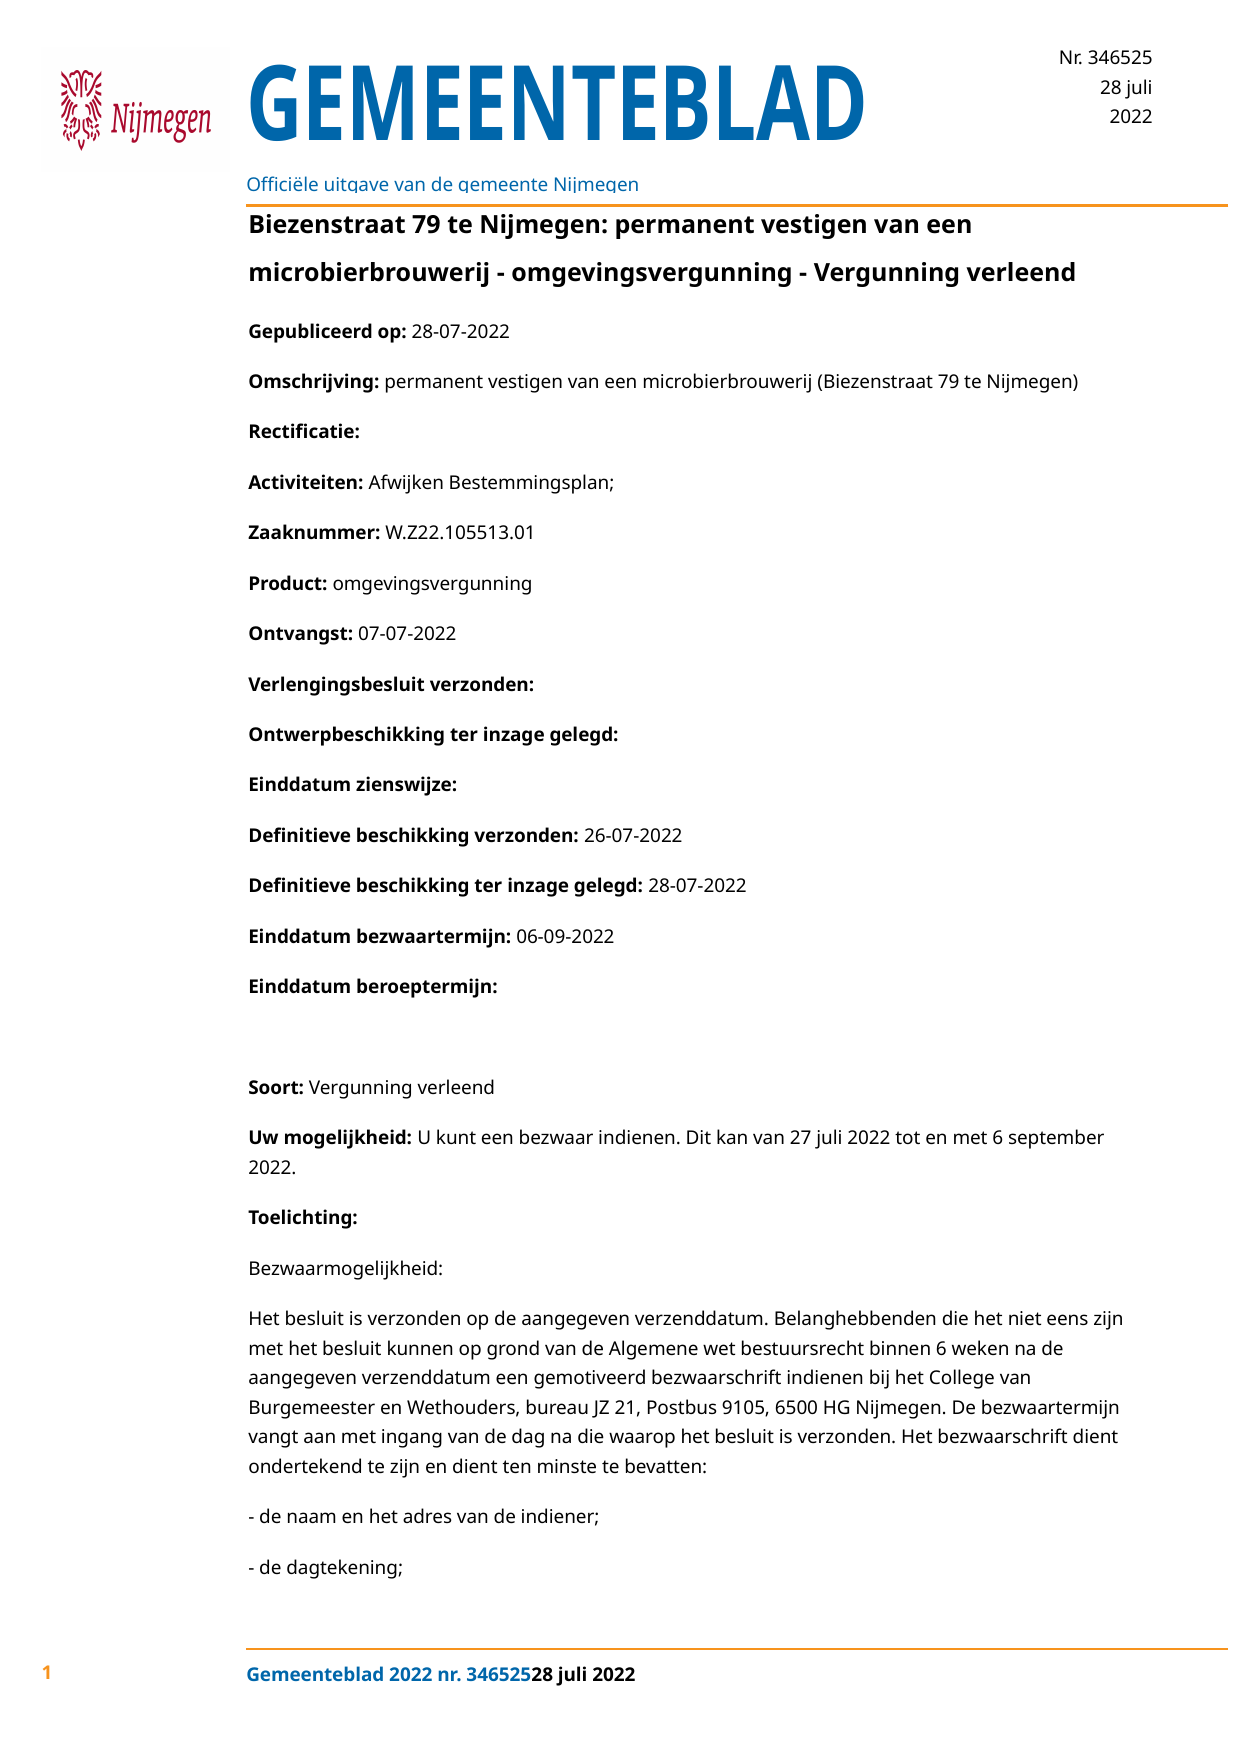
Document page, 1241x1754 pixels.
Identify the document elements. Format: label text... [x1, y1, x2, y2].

text Uw mogelijkheid: U kunt een bezwaar indienen. Dit kan van 27 juli 2022 tot en met 6 september 2022. [248, 1124, 1152, 1180]
text Ontwerpbeschikking ter inzage gelegd: [248, 721, 1152, 747]
picture [41, 47, 231, 172]
text Zaaknummer: W.Z22.105513.01 [248, 519, 1152, 545]
text Biezenstraat 79 te Nijmegen: permanent vestigen van een microbierbrouwerij - omgevingsvergunning - Vergunning verleend [248, 207, 1152, 288]
text Gepubliceerd op: 28-07-2022 [248, 318, 1152, 344]
text Omschrijving: permanent vestigen van een microbierbrouwerij (Biezenstraat 79 te Nijmegen) [248, 368, 1152, 394]
text Definitieve beschikking verzonden: 26-07-2022 [248, 822, 1152, 848]
text Ontvangst: 07-07-2022 [248, 620, 1152, 646]
text Rectificatie: [248, 419, 1152, 444]
text Product: omgevingsvergunning [248, 570, 1152, 596]
text Activiteiten: Afwijken Bestemmingsplan; [248, 469, 1152, 495]
text Definitieve beschikking ter inzage gelegd: 28-07-2022 [248, 872, 1152, 898]
text Einddatum bezwaartermijn: 06-09-2022 [248, 923, 1152, 949]
text Bezwaarmogelijkheid: [248, 1255, 1152, 1281]
text Einddatum beroeptermijn: [248, 973, 1152, 999]
text Verlengingsbesluit verzonden: [248, 671, 1152, 697]
text Einddatum zienswijze: [248, 772, 1152, 797]
text Toelichting: [248, 1204, 1152, 1230]
text - de dagtekening; [248, 1554, 1152, 1580]
text Het besluit is verzonden op de aangegeven verzenddatum. Belanghebbenden die het niet eens zijn met het besluit kunnen op grond van de Algemene wet bestuursrecht binnen 6 weken na de aangegeven verzenddatum een gemotiveerd bezwaarschrift indienen bij het College van Burgemeester en Wethouders, bureau JZ 21, Postbus 9105, 6500 HG Nijmegen. De bezwaartermijn vangt aan met ingang van de dag na die waarop het besluit is verzonden. Het bezwaarschrift dient ondertekend te zijn en dient ten minste te bevatten: [248, 1305, 1152, 1479]
text - de naam en het adres van de indiener; [248, 1504, 1152, 1529]
text Soort: Vergunning verleend [248, 1074, 1152, 1100]
